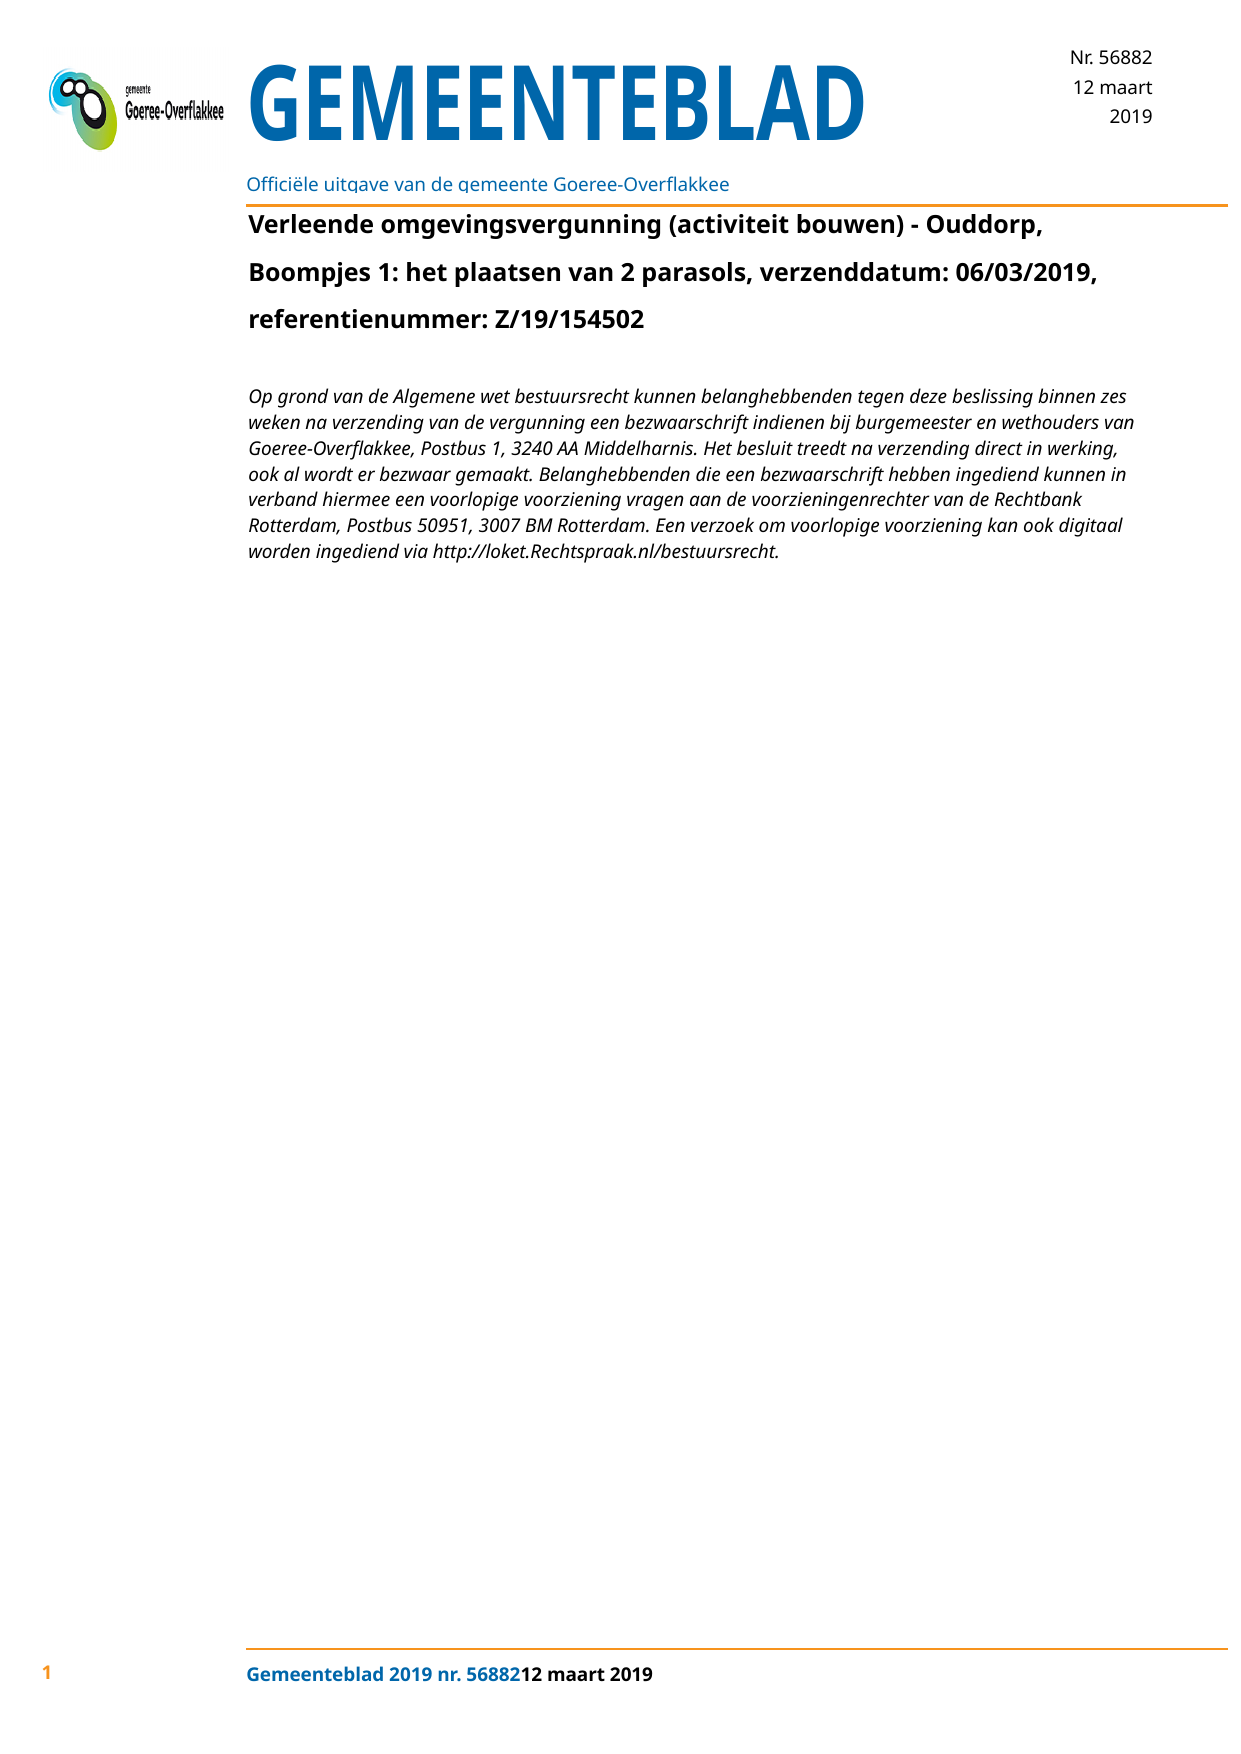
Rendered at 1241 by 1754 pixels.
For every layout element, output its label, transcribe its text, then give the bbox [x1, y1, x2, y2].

text Op grond van de Algemene wet bestuursrecht kunnen belanghebbenden tegen deze beslissing binnen zes weken na verzending van de vergunning een bezwaarschrift indienen bij burgemeester en wethouders van Goeree-Overflakkee, Postbus 1, 3240 AA Middelharnis. Het besluit treedt na verzending direct in werking, ook al wordt er bezwaar gemaakt. Belanghebbenden die een bezwaarschrift hebben ingediend kunnen in verband hiermee een voorlopige voorziening vragen aan de voorzieningenrechter van de Rechtbank Rotterdam, Postbus 50951, 3007 BM Rotterdam. Een verzoek om voorlopige voorziening kan ook digitaal worden ingediend via http://loket.Rechtspraak.nl/bestuursrecht. [248, 384, 1152, 564]
text Verleende omgevingsvergunning (activiteit bouwen) - Ouddorp, Boompjes 1: het plaatsen van 2 parasols, verzenddatum: 06/03/2019, referentienummer: Z/19/154502 [248, 207, 1152, 336]
picture [41, 47, 231, 172]
